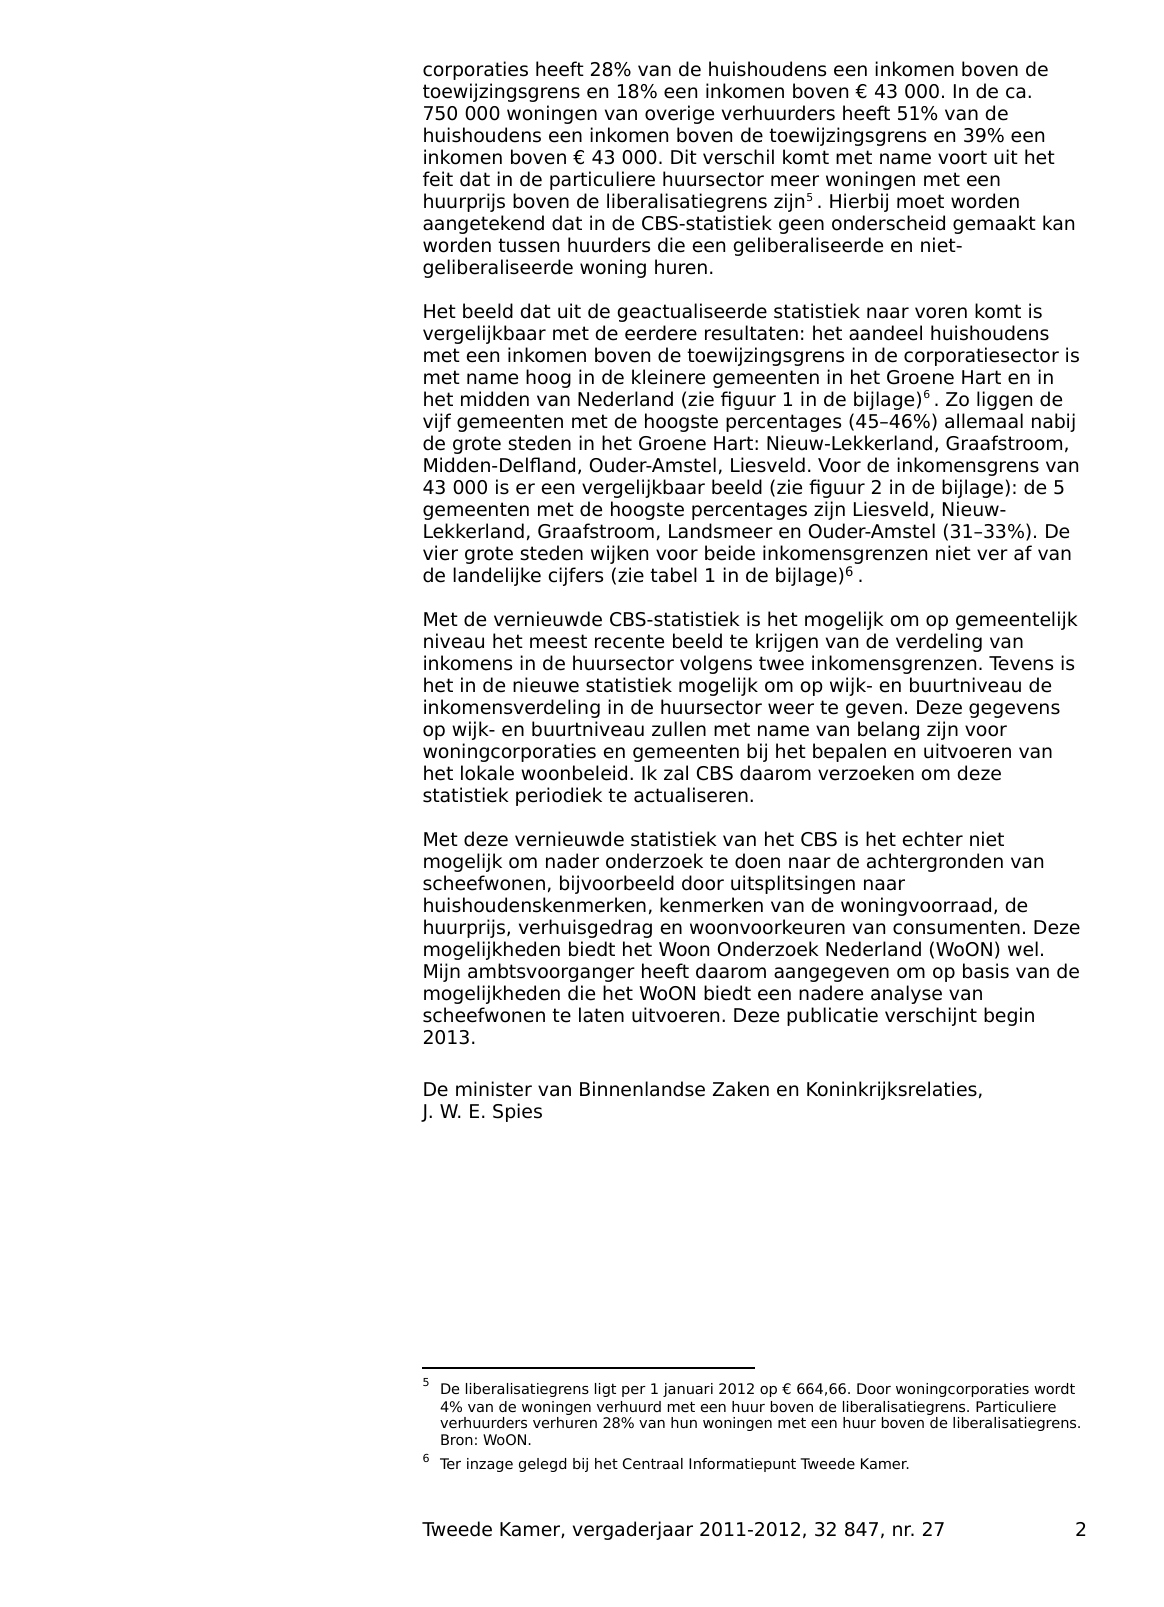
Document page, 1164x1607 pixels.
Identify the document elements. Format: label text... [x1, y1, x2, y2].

text De liberalisatiegrens ligt per 1 januari 2012 op € 664,66. Door woningcorporaties wordt 4% van de woningen verhuurd met een huur boven de liberalisatiegrens. Particuliere verhuurders verhuren 28% van hun woningen met een huur boven de liberalisatiegrens. Bron: WoON. [422, 1377, 1087, 1449]
text Met deze vernieuwde statistiek van het CBS is het echter niet mogelijk om nader onderzoek te doen naar de achtergronden van scheefwonen, bijvoorbeeld door uitsplitsingen naar huishoudenskenmerken, kenmerken van de woningvoorraad, de huurprijs, verhuisgedrag en woonvoorkeuren van consumenten. Deze mogelijkheden biedt het Woon Onderzoek Nederland (WoON) wel. Mijn ambtsvoorganger heeft daarom aangegeven om op basis van de mogelijkheden die het WoON biedt een nadere analyse van scheefwonen te laten uitvoeren. Deze publicatie verschijnt begin 2013. [422, 829, 1087, 1049]
text Met de vernieuwde CBS-statistiek is het mogelijk om op gemeentelijk niveau het meest recente beeld te krijgen van de verdeling van inkomens in de huursector volgens twee inkomensgrenzen. Tevens is het in de nieuwe statistiek mogelijk om op wijk- en buurtniveau de inkomensverdeling in de huursector weer te geven. Deze gegevens op wijk- en buurtniveau zullen met name van belang zijn voor woningcorporaties en gemeenten bij het bepalen en uitvoeren van het lokale woonbeleid. Ik zal CBS daarom verzoeken om deze statistiek periodiek te actualiseren. [422, 609, 1087, 807]
text Ter inzage gelegd bij het Centraal Informatiepunt Tweede Kamer. [422, 1452, 1087, 1474]
text De minister van Binnenlandse Zaken en Koninkrijksrelaties, J. W. E. Spies [422, 1079, 1087, 1123]
text Het beeld dat uit de geactualiseerde statistiek naar voren komt is vergelijkbaar met de eerdere resultaten: het aandeel huishoudens met een inkomen boven de toewijzingsgrens in de corporatiesector is met name hoog in de kleinere gemeenten in het Groene Hart en in het midden van Nederland (zie figuur 1 in de bijlage). Zo liggen de vijf gemeenten met de hoogste percentages (45–46%) allemaal nabij de grote steden in het Groene Hart: Nieuw-Lekkerland, Graafstroom, Midden-Delfland, Ouder-Amstel, Liesveld. Voor de inkomensgrens van 43 000 is er een vergelijkbaar beeld (zie figuur 2 in de bijlage): de 5 gemeenten met de hoogste percentages zijn Liesveld, Nieuw-Lekkerland, Graafstroom, Landsmeer en Ouder-Amstel (31–33%). De vier grote steden wijken voor beide inkomensgrenzen niet ver af van de landelijke cijfers (zie tabel 1 in de bijlage)6. [422, 301, 1087, 587]
text corporaties heeft 28% van de huishoudens een inkomen boven de toewijzingsgrens en 18% een inkomen boven € 43 000. In de ca. 750 000 woningen van overige verhuurders heeft 51% van de huishoudens een inkomen boven de toewijzingsgrens en 39% een inkomen boven € 43 000. Dit verschil komt met name voort uit het feit dat in de particuliere huursector meer woningen met een huurprijs boven de liberalisatiegrens zijn. Hierbij moet worden aangetekend dat in de CBS-statistiek geen onderscheid gemaakt kan worden tussen huurders die een geliberaliseerde en niet-geliberaliseerde woning huren. [422, 59, 1087, 279]
